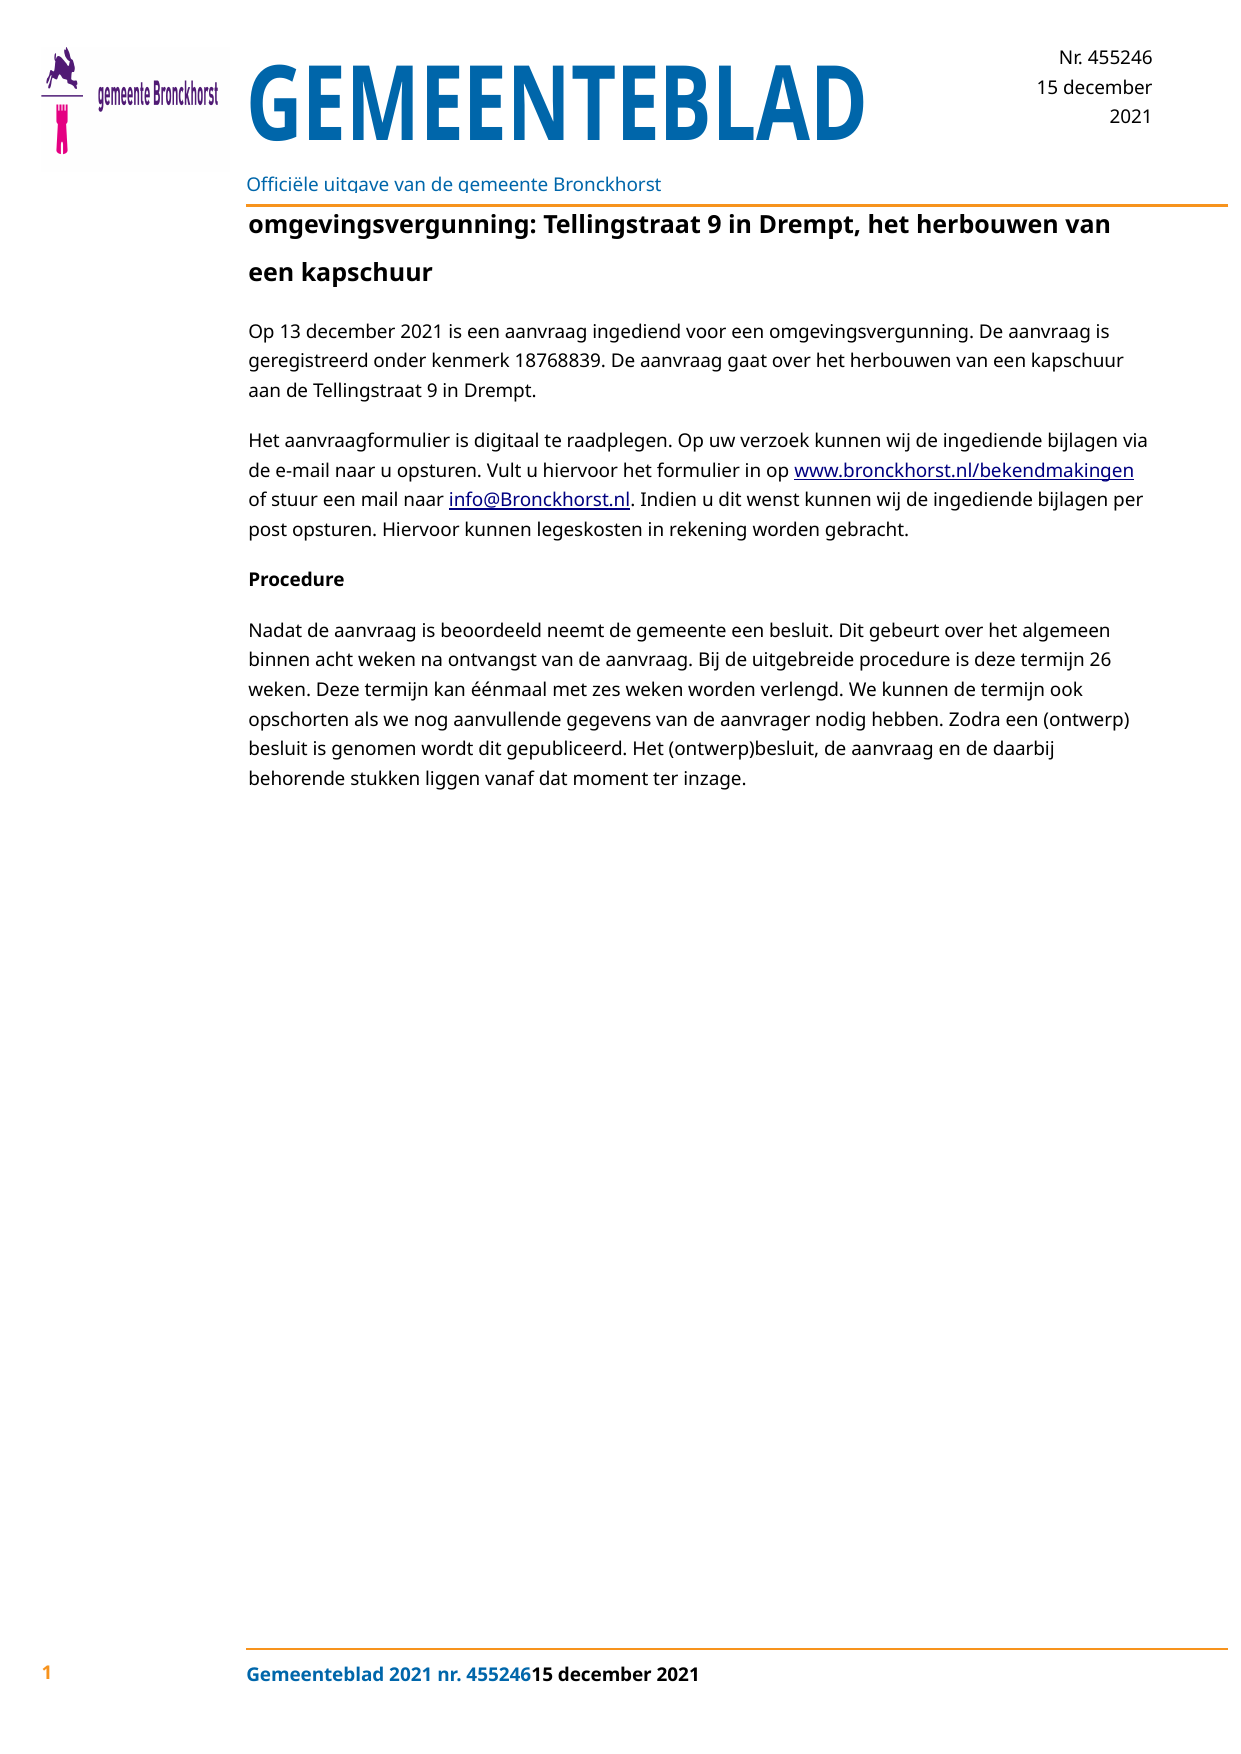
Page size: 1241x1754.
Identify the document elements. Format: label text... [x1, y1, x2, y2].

text Procedure [248, 567, 1152, 592]
text omgevingsvergunning: Tellingstraat 9 in Drempt, het herbouwen van een kapschuur [248, 207, 1152, 288]
text Nadat de aanvraag is beoordeeld neemt de gemeente een besluit. Dit gebeurt over het algemeen binnen acht weken na ontvangst van de aanvraag. Bij de uitgebreide procedure is deze termijn 26 weken. Deze termijn kan éénmaal met zes weken worden verlengd. We kunnen de termijn ook opschorten als we nog aanvullende gegevens van de aanvrager nodig hebben. Zodra een (ontwerp) besluit is genomen wordt dit gepubliceerd. Het (ontwerp)besluit, de aanvraag en de daarbij behorende stukken liggen vanaf dat moment ter inzage. [248, 617, 1152, 791]
text Op 13 december 2021 is een aanvraag ingediend voor een omgevingsvergunning. De aanvraag is geregistreerd onder kenmerk 18768839. De aanvraag gaat over het herbouwen van een kapschuur aan de Tellingstraat 9 in Drempt. [248, 318, 1152, 403]
picture [41, 47, 231, 172]
text Het aanvraagformulier is digitaal te raadplegen. Op uw verzoek kunnen wij de ingediende bijlagen via de e-mail naar u opsturen. Vult u hiervoor het formulier in op www.bronckhorst.nl/bekendmakingen of stuur een mail naar info@Bronckhorst.nl. Indien u dit wenst kunnen wij de ingediende bijlagen per post opsturen. Hiervoor kunnen legeskosten in rekening worden gebracht. [248, 427, 1152, 542]
